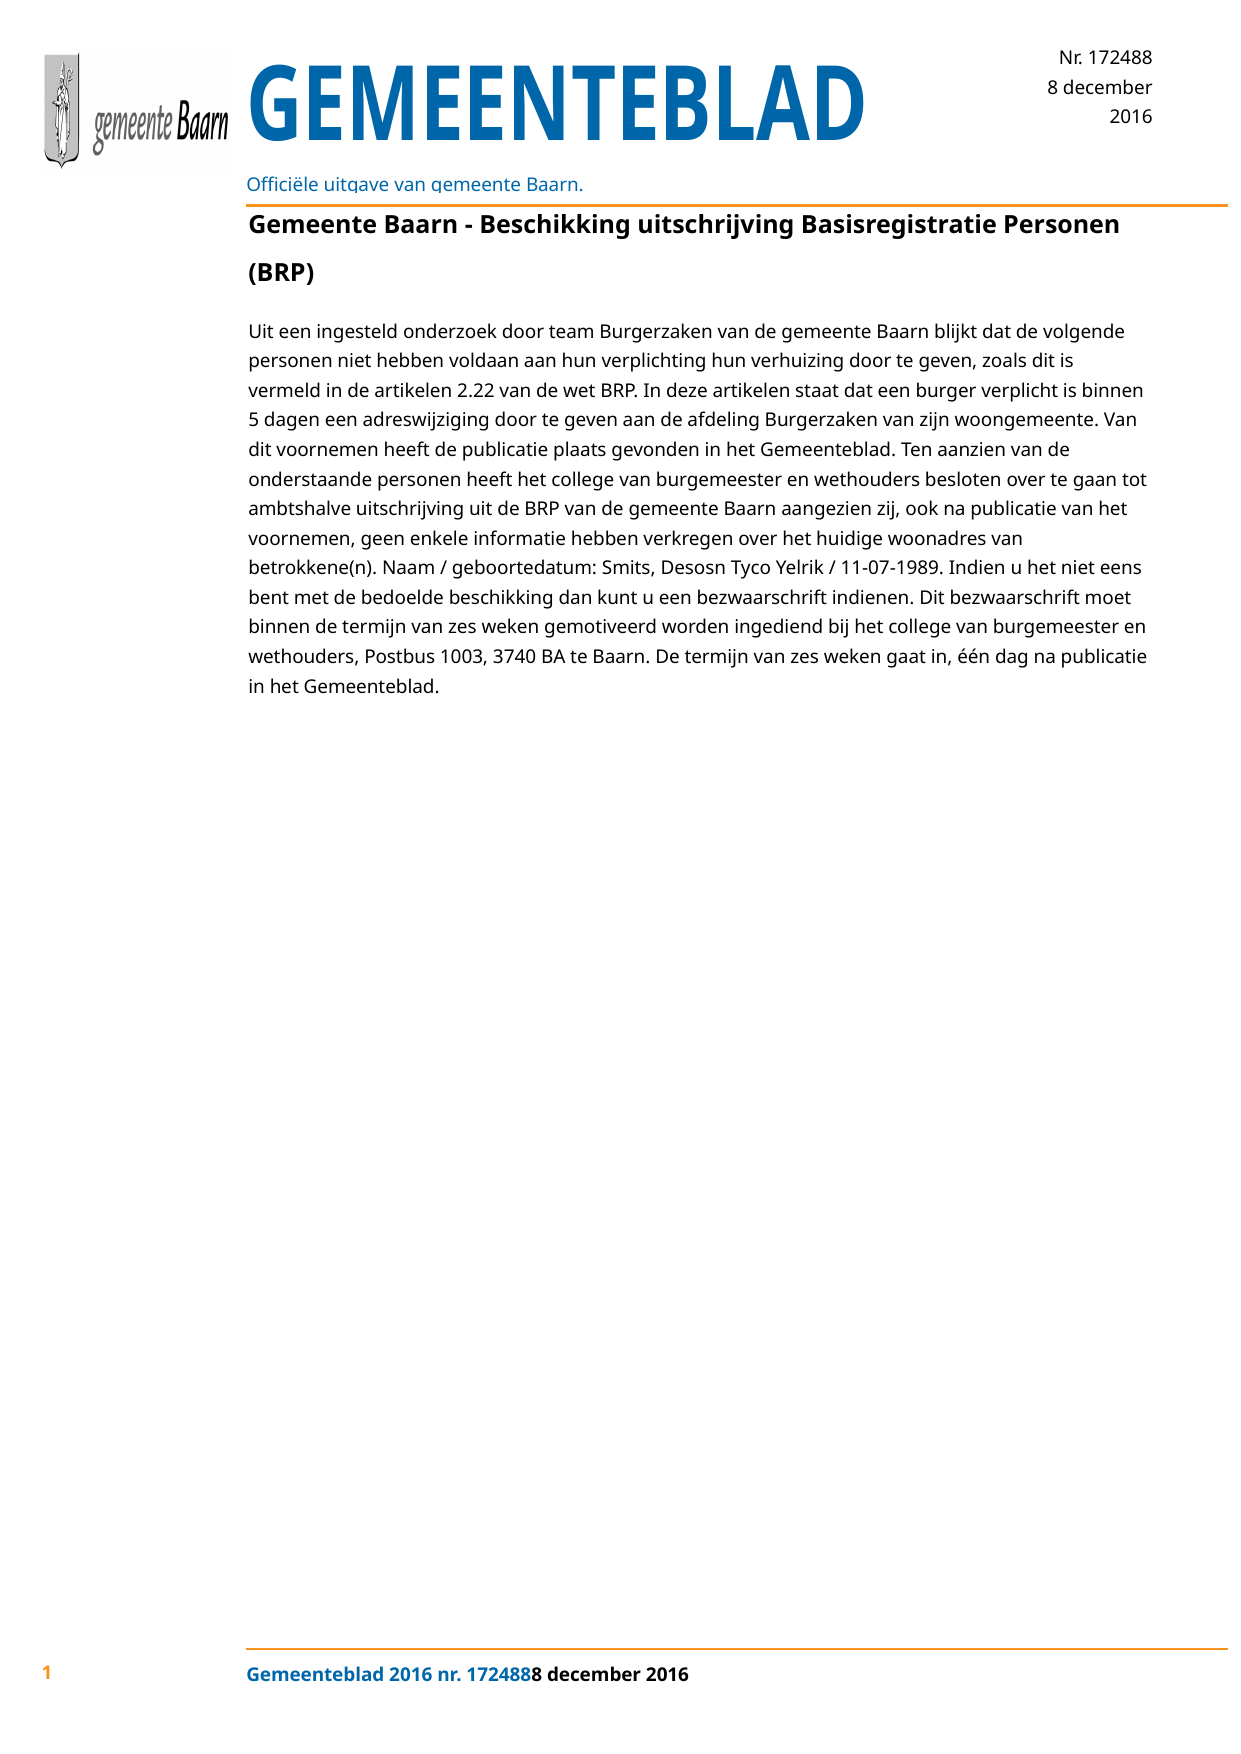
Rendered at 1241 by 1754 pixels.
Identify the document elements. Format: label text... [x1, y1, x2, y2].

text Gemeente Baarn - Beschikking uitschrijving Basisregistratie Personen (BRP) [248, 207, 1152, 288]
picture [41, 47, 231, 172]
text Uit een ingesteld onderzoek door team Burgerzaken van de gemeente Baarn blijkt dat de volgende personen niet hebben voldaan aan hun verplichting hun verhuizing door te geven, zoals dit is vermeld in de artikelen 2.22 van de wet BRP. In deze artikelen staat dat een burger verplicht is binnen 5 dagen een adreswijziging door te geven aan de afdeling Burgerzaken van zijn woongemeente. Van dit voornemen heeft de publicatie plaats gevonden in het Gemeenteblad. Ten aanzien van de onderstaande personen heeft het college van burgemeester en wethouders besloten over te gaan tot ambtshalve uitschrijving uit de BRP van de gemeente Baarn aangezien zij, ook na publicatie van het voornemen, geen enkele informatie hebben verkregen over het huidige woonadres van betrokkene(n). Naam / geboortedatum: Smits, Desosn Tyco Yelrik / 11-07-1989. Indien u het niet eens bent met de bedoelde beschikking dan kunt u een bezwaarschrift indienen. Dit bezwaarschrift moet binnen de termijn van zes weken gemotiveerd worden ingediend bij het college van burgemeester en wethouders, Postbus 1003, 3740 BA te Baarn. De termijn van zes weken gaat in, één dag na publicatie in het Gemeenteblad. [248, 318, 1152, 699]
